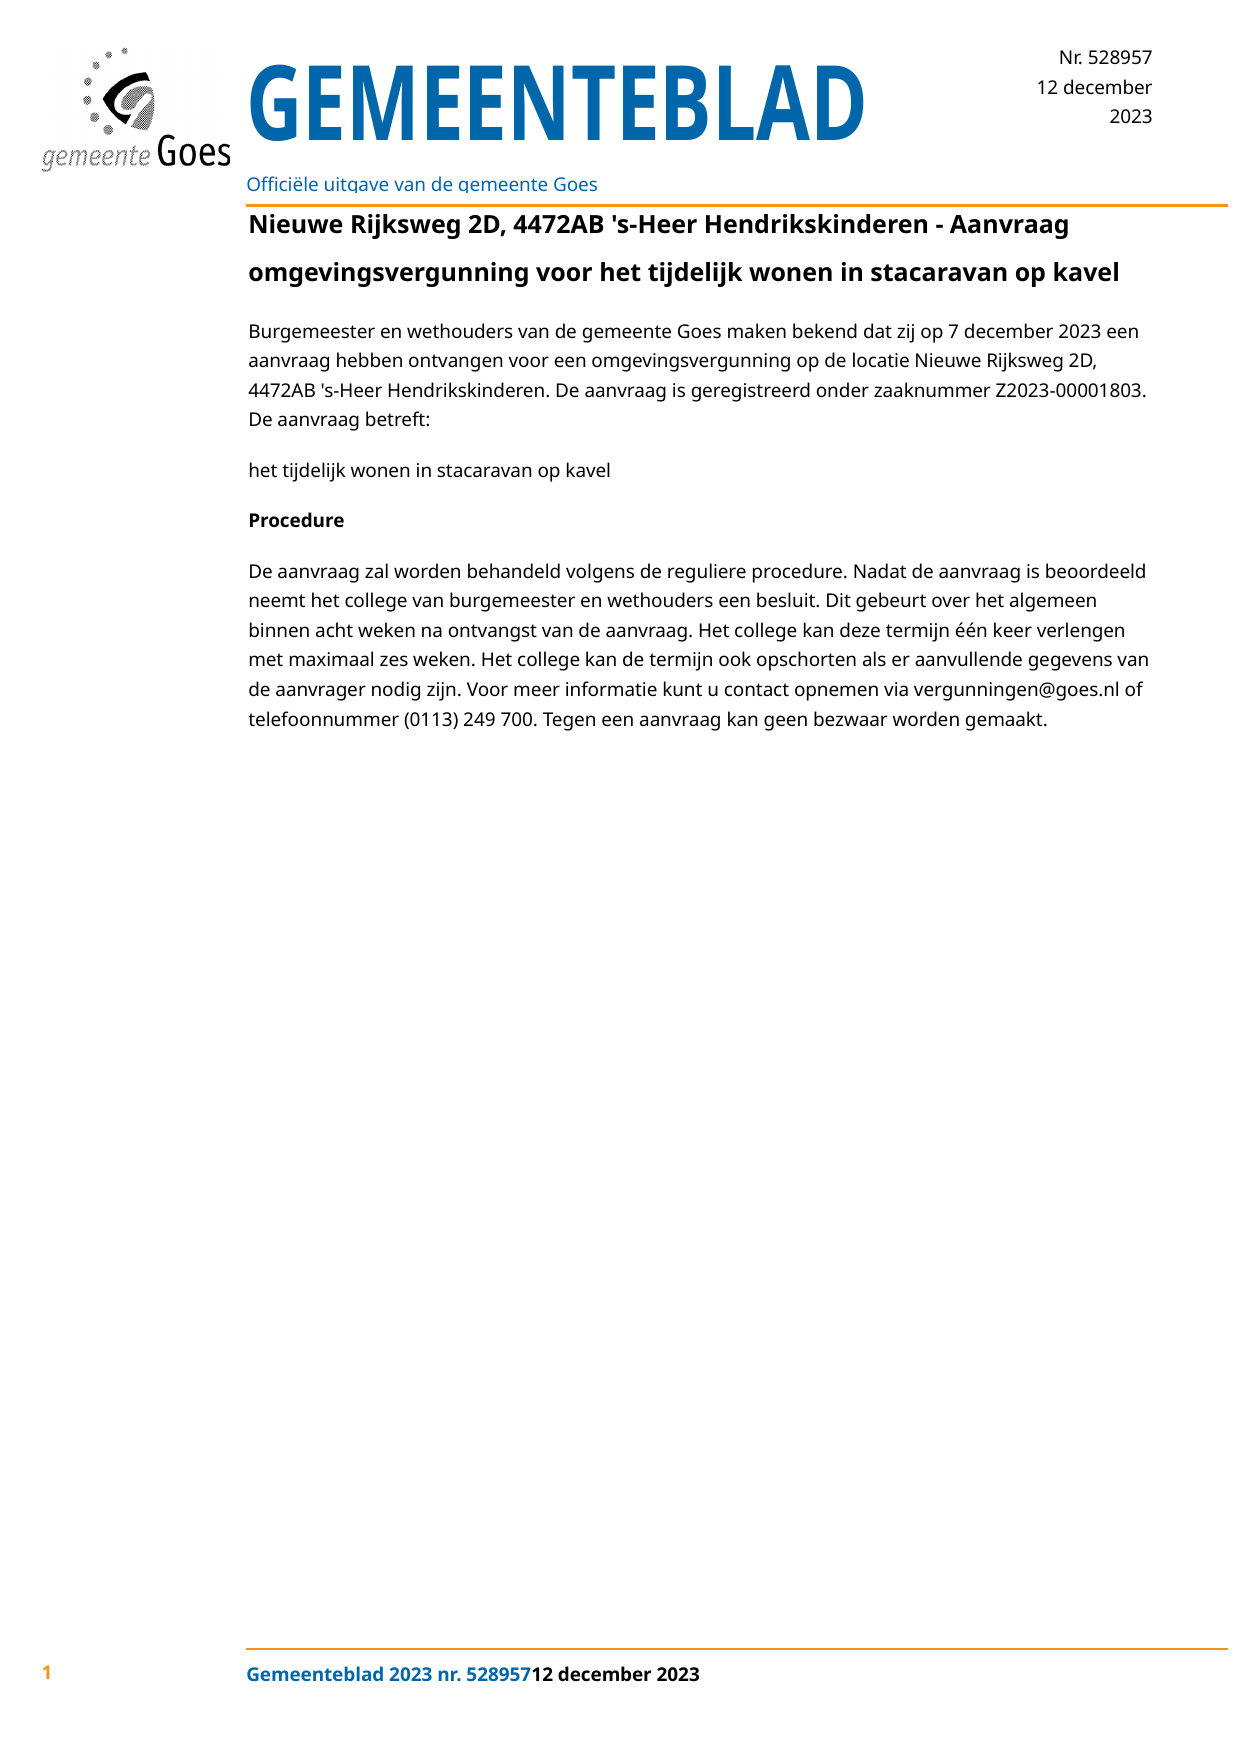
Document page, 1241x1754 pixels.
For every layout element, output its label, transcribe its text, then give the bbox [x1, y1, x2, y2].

text Procedure [248, 507, 1152, 533]
text Nieuwe Rijksweg 2D, 4472AB 's-Heer Hendrikskinderen - Aanvraag omgevingsvergunning voor het tijdelijk wonen in stacaravan op kavel [248, 207, 1152, 288]
text het tijdelijk wonen in stacaravan op kavel [248, 457, 1152, 483]
text De aanvraag zal worden behandeld volgens de reguliere procedure. Nadat de aanvraag is beoordeeld neemt het college van burgemeester en wethouders een besluit. Dit gebeurt over het algemeen binnen acht weken na ontvangst van de aanvraag. Het college kan deze termijn één keer verlengen met maximaal zes weken. Het college kan de termijn ook opschorten als er aanvullende gegevens van de aanvrager nodig zijn. Voor meer informatie kunt u contact opnemen via vergunningen@goes.nl of telefoonnummer (0113) 249 700. Tegen een aanvraag kan geen bezwaar worden gemaakt. [248, 558, 1152, 732]
picture [41, 47, 231, 172]
text Burgemeester en wethouders van de gemeente Goes maken bekend dat zij op 7 december 2023 een aanvraag hebben ontvangen voor een omgevingsvergunning op de locatie Nieuwe Rijksweg 2D, 4472AB 's-Heer Hendrikskinderen. De aanvraag is geregistreerd onder zaaknummer Z2023-00001803. De aanvraag betreft: [248, 318, 1152, 432]
